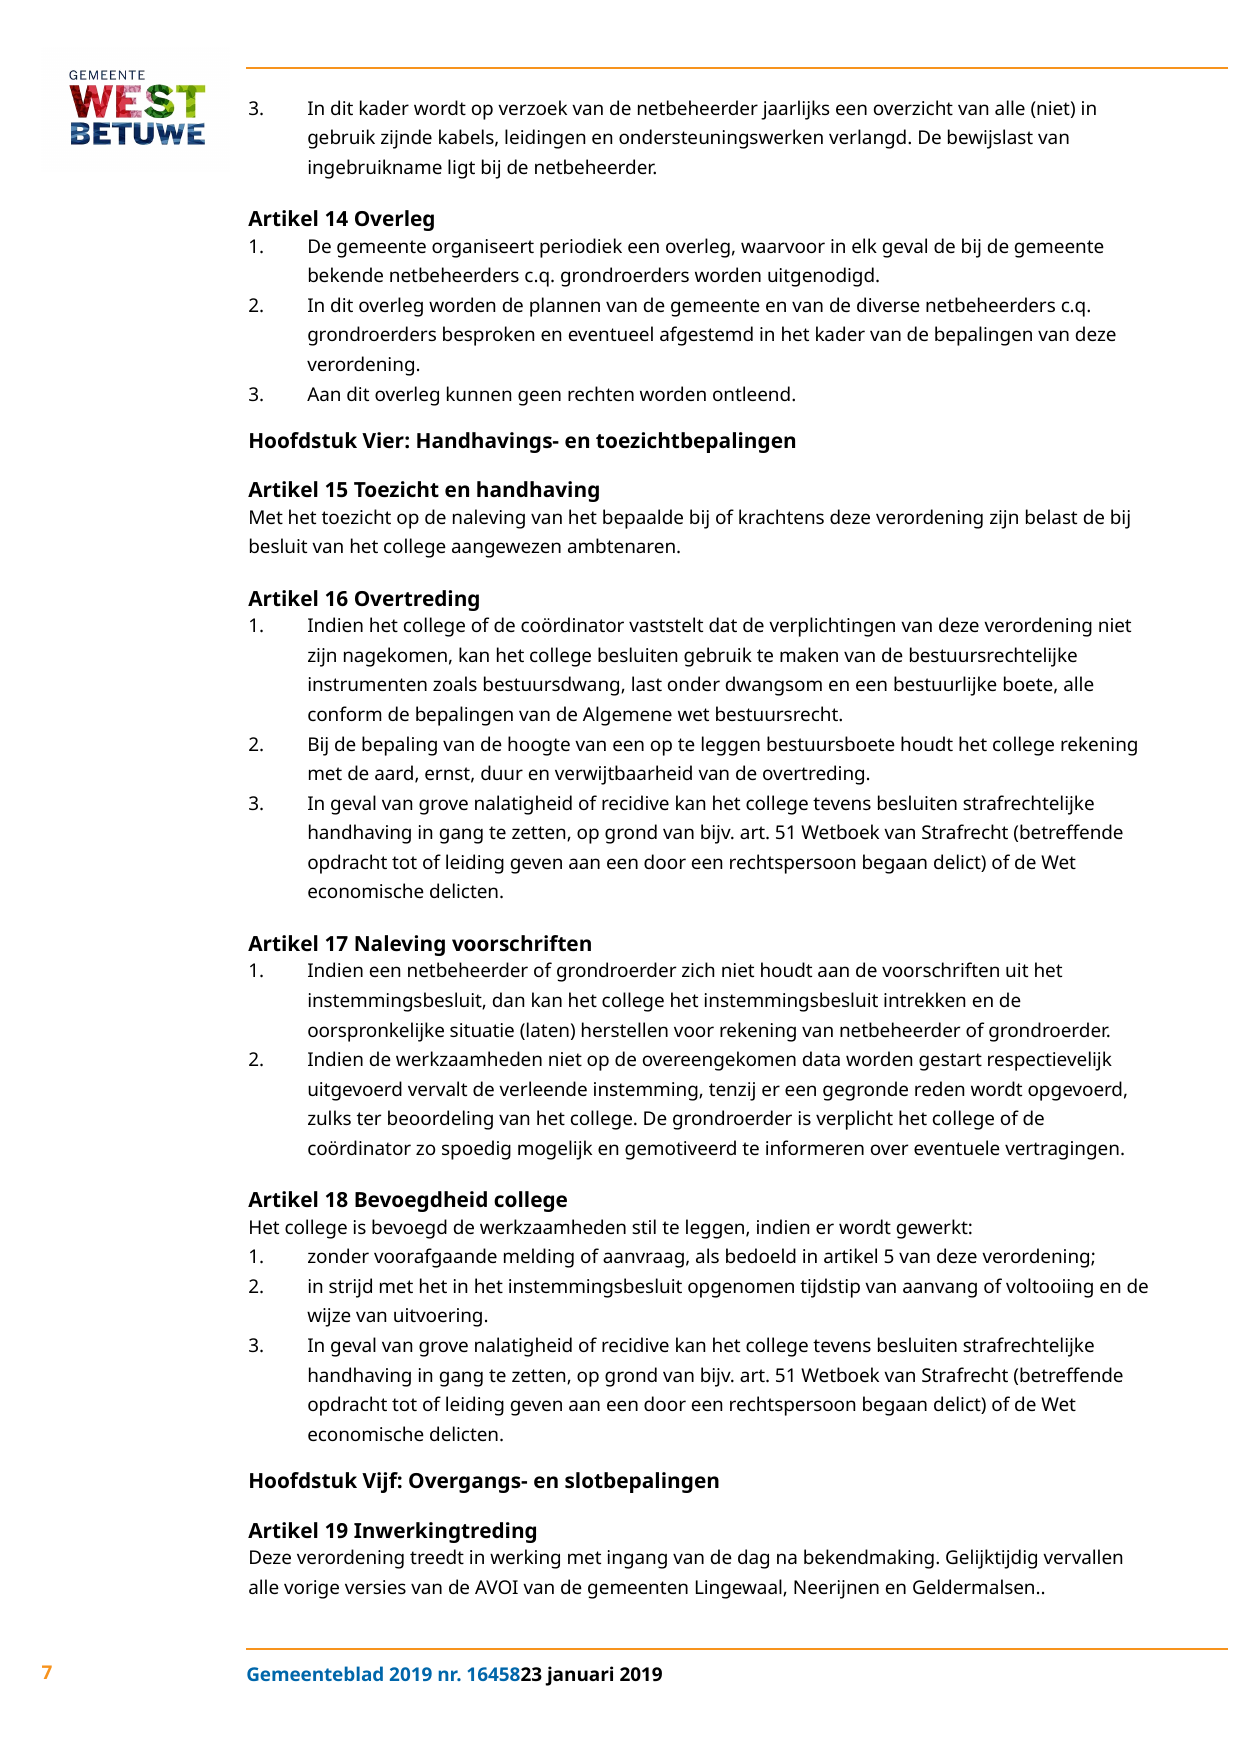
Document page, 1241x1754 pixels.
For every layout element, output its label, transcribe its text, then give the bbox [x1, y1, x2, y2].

list In geval van grove nalatigheid of recidive kan het college tevens besluiten strafrechtelijke handhaving in gang te zetten, op grond van bijv. art. 51 Wetboek van Strafrecht (betreffende opdracht tot of leiding geven aan een door een rechtspersoon begaan delict) of de Wet economische delicten. [248, 1332, 1152, 1447]
text Deze verordening treedt in werking met ingang van de dag na bekendmaking. Gelijktijdig vervallen alle vorige versies van de AVOI van de gemeenten Lingewaal, Neerijnen en Geldermalsen.. [248, 1544, 1152, 1600]
list Indien het college of de coördinator vaststelt dat de verplichtingen van deze verordening niet zijn nagekomen, kan het college besluiten gebruik te maken van de bestuursrechtelijke instrumenten zoals bestuursdwang, last onder dwangsom en een bestuurlijke boete, alle conform de bepalingen van de Algemene wet bestuursrecht. [248, 612, 1152, 727]
text Artikel 19 Inwerkingtreding [248, 1516, 1152, 1544]
list zonder voorafgaande melding of aanvraag, als bedoeld in artikel 5 van deze verordening; [248, 1243, 1152, 1269]
list Bij de bepaling van de hoogte van een op te leggen bestuursboete houdt het college rekening met de aard, ernst, duur en verwijtbaarheid van de overtreding. [248, 731, 1152, 786]
list Aan dit overleg kunnen geen rechten worden ontleend. [248, 381, 1152, 406]
text Hoofdstuk Vijf: Overgangs- en slotbepalingen [248, 1467, 1152, 1495]
list In dit kader wordt op verzoek van de netbeheerder jaarlijks een overzicht van alle (niet) in gebruik zijnde kabels, leidingen en ondersteuningswerken verlangd. De bewijslast van ingebruikname ligt bij de netbeheerder. [248, 95, 1152, 180]
text Artikel 15 Toezicht en handhaving [248, 476, 1152, 504]
text Artikel 18 Bevoegdheid college [248, 1186, 1152, 1214]
list Indien een netbeheerder of grondroerder zich niet houdt aan de voorschriften uit het instemmingsbesluit, dan kan het college het instemmingsbesluit intrekken en de oorspronkelijke situatie (laten) herstellen voor rekening van netbeheerder of grondroerder. [248, 958, 1152, 1042]
text Artikel 14 Overleg [248, 204, 1152, 233]
text Het college is bevoegd de werkzaamheden stil te leggen, indien er wordt gewerkt: [248, 1214, 1152, 1240]
list De gemeente organiseert periodiek een overleg, waarvoor in elk geval de bij de gemeente bekende netbeheerders c.q. grondroerders worden uitgenodigd. [248, 233, 1152, 288]
text Hoofdstuk Vier: Handhavings- en toezichtbepalingen [248, 426, 1152, 455]
text Artikel 16 Overtreding [248, 584, 1152, 612]
list in strijd met het in het instemmingsbesluit opgenomen tijdstip van aanvang of voltooiing en de wijze van uitvoering. [248, 1273, 1152, 1328]
list In dit overleg worden de plannen van de gemeente en van de diverse netbeheerders c.q. grondroerders besproken en eventueel afgestemd in het kader van de bepalingen van deze verordening. [248, 292, 1152, 377]
text Met het toezicht op de naleving van het bepaalde bij of krachtens deze verordening zijn belast de bij besluit van het college aangewezen ambtenaren. [248, 504, 1152, 559]
list Indien de werkzaamheden niet op de overeengekomen data worden gestart respectievelijk uitgevoerd vervalt de verleende instemming, tenzij er een gegronde reden wordt opgevoerd, zulks ter beoordeling van het college. De grondroerder is verplicht het college of de coördinator zo spoedig mogelijk en gemotiveerd te informeren over eventuele vertragingen. [248, 1046, 1152, 1161]
picture [41, 47, 231, 172]
list In geval van grove nalatigheid of recidive kan het college tevens besluiten strafrechtelijke handhaving in gang te zetten, op grond van bijv. art. 51 Wetboek van Strafrecht (betreffende opdracht tot of leiding geven aan een door een rechtspersoon begaan delict) of de Wet economische delicten. [248, 790, 1152, 904]
text Artikel 17 Naleving voorschriften [248, 929, 1152, 958]
